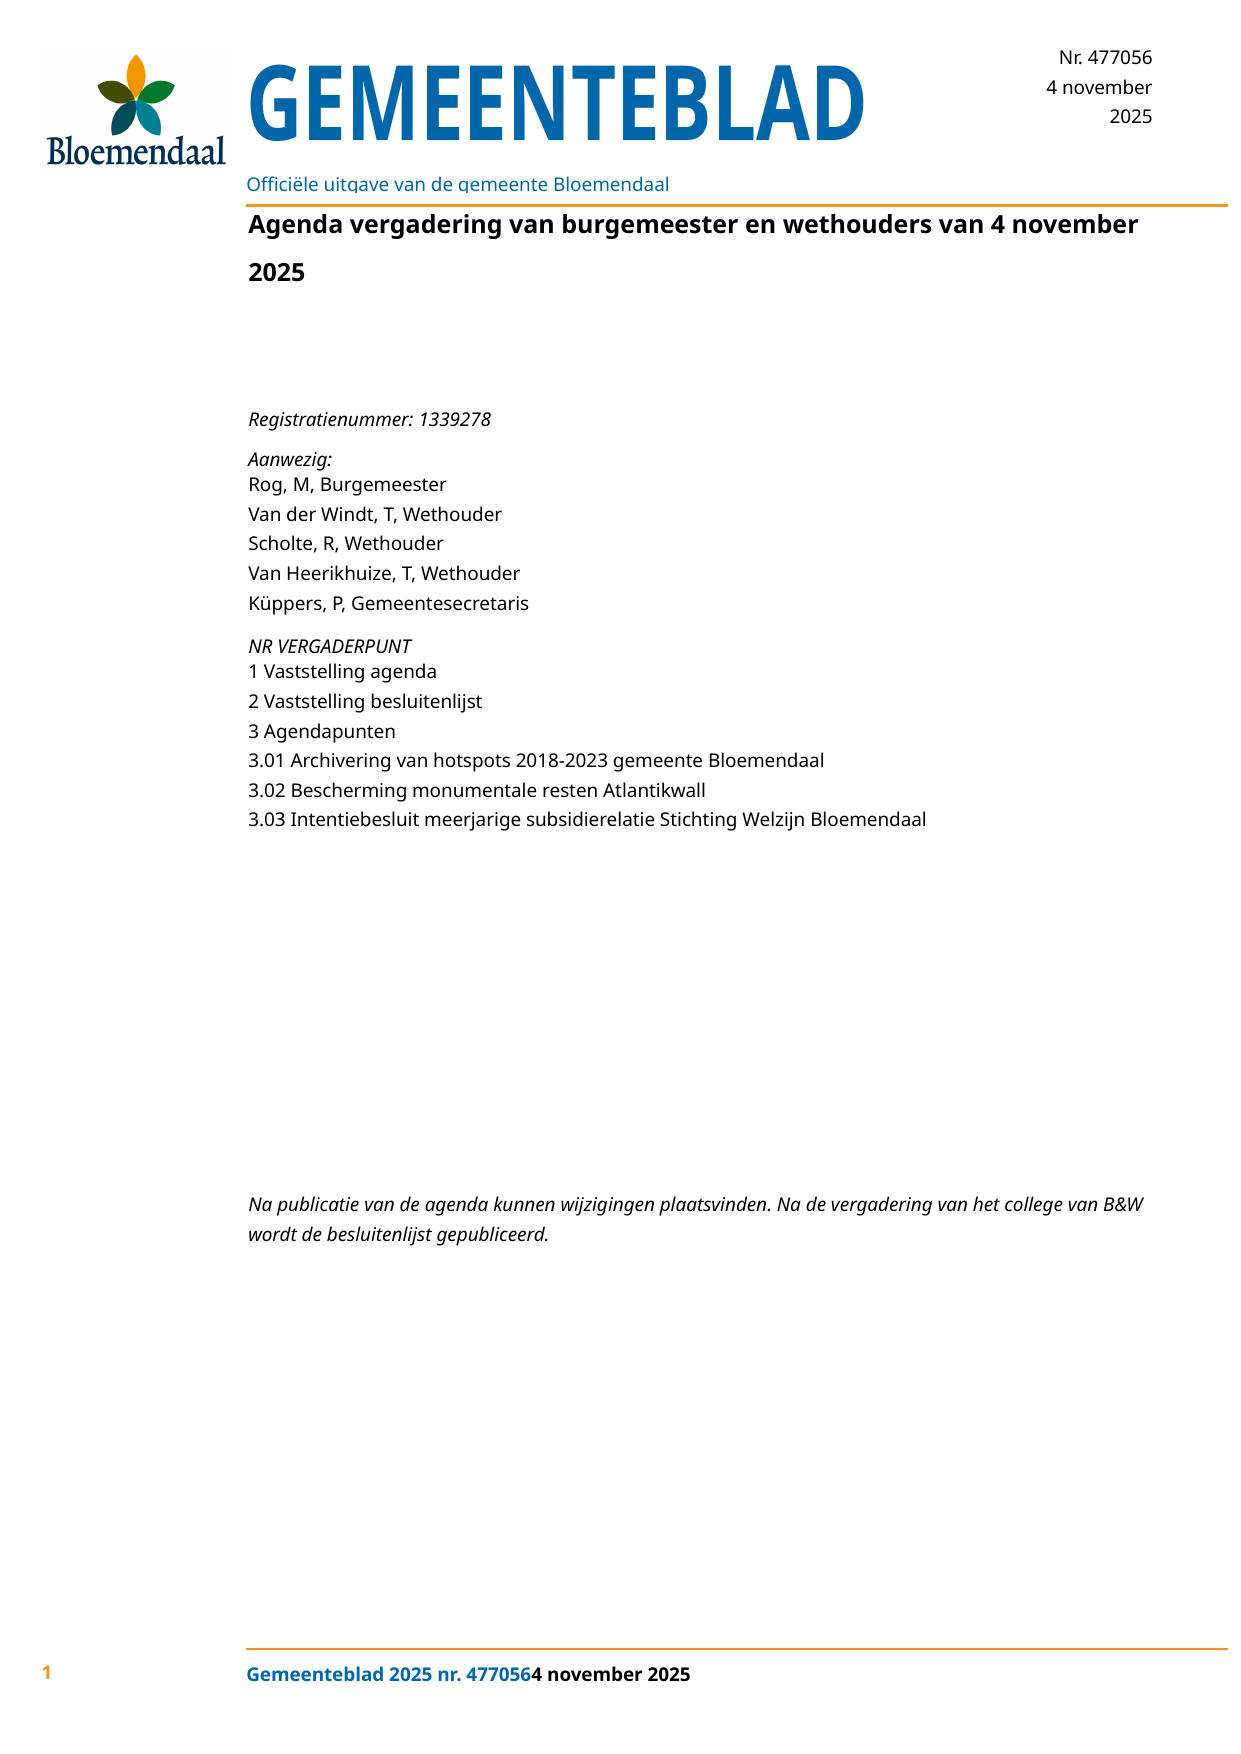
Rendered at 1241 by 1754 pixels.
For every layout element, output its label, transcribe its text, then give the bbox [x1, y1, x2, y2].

text Rog, M, Burgemeester [248, 471, 1152, 497]
text 3.02 Bescherming monumentale resten Atlantikwall [248, 777, 1152, 803]
text 3 Agendapunten [248, 718, 1152, 743]
picture [41, 47, 231, 172]
text Scholte, R, Wethouder [248, 531, 1152, 556]
text 3.03 Intentiebesluit meerjarige subsidierelatie Stichting Welzijn Bloemendaal [248, 807, 1152, 832]
text 3.01 Archivering van hotspots 2018-2023 gemeente Bloemendaal [248, 747, 1152, 773]
text 2 Vaststelling besluitenlijst [248, 688, 1152, 714]
text Agenda vergadering van burgemeester en wethouders van 4 november 2025 [248, 207, 1152, 288]
text Van der Windt, T, Wethouder [248, 501, 1152, 527]
text NR VERGADERPUNT [248, 633, 1152, 659]
text Registratienummer: 1339278 [248, 406, 1152, 432]
text Küppers, P, Gemeentesecretaris [248, 590, 1152, 616]
text Na publicatie van de agenda kunnen wijzigingen plaatsvinden. Na de vergadering van het college van B&W wordt de besluitenlijst gepubliceerd. [248, 1191, 1152, 1246]
text Aanwezig: [248, 446, 1152, 471]
text 1 Vaststelling agenda [248, 659, 1152, 684]
text Van Heerikhuize, T, Wethouder [248, 560, 1152, 586]
